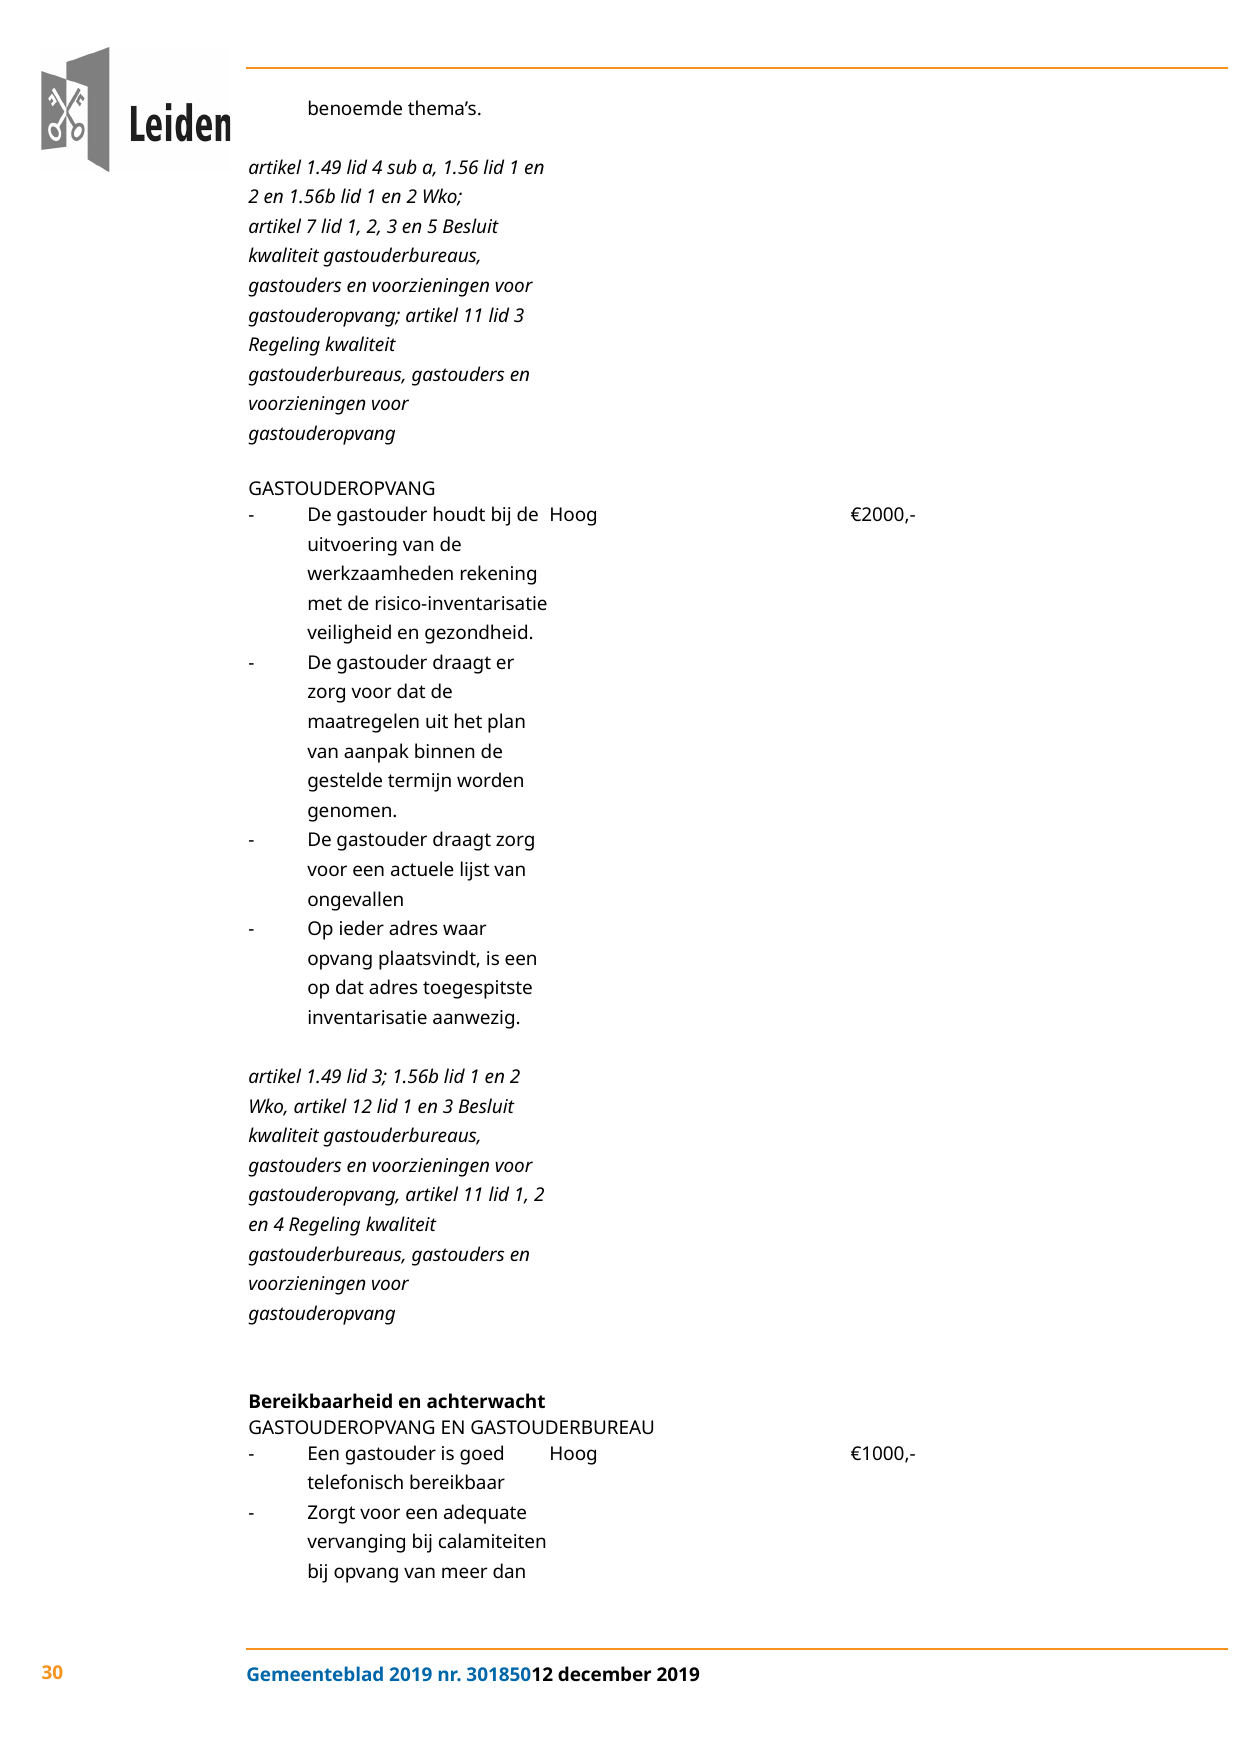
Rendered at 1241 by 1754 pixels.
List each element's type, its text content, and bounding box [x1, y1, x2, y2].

table_cell De gastouder houdt bij de uitvoering van de werkzaamheden rekening met de risico-inventarisatie veiligheid en gezondheid. De gastouder draagt er zorg voor dat de maatregelen uit het plan van aanpak binnen de gestelde termijn worden genomen. De gastouder draagt zorg voor een actuele lijst van ongevallen Op ieder adres waar opvang plaatsvindt, is een op dat adres toegespitste inventarisatie aanwezig. artikel 1.49 lid 3; 1.56b lid 1 en 2 Wko, artikel 12 lid 1 en 3 Besluit kwaliteit gastouderbureaus, gastouders en voorzieningen voor gastouderopvang, artikel 11 lid 1, 2 en 4 Regeling kwaliteit gastouderbureaus, gastouders en voorzieningen voor gastouderopvang [248, 501, 549, 1355]
table_cell Hoog [549, 1440, 850, 1584]
table_cell benoemde thema’s. artikel 1.49 lid 4 sub a, 1.56 lid 1 en 2 en 1.56b lid 1 en 2 Wko; artikel 7 lid 1, 2, 3 en 5 Besluit kwaliteit gastouderbureaus, gastouders en voorzieningen voor gastouderopvang; artikel 11 lid 3 Regeling kwaliteit gastouderbureaus, gastouders en voorzieningen voor gastouderopvang [248, 95, 549, 476]
table_cell Een gastouder is goed telefonisch bereikbaar Zorgt voor een adequate vervanging bij calamiteiten bij opvang van meer dan [248, 1440, 549, 1584]
table_cell [850, 95, 1152, 476]
table_cell €1000,- [850, 1440, 1152, 1584]
table_cell €2000,- [850, 501, 1152, 1355]
table_cell [549, 95, 850, 476]
table_cell GASTOUDEROPVANG [248, 476, 1152, 501]
picture [41, 47, 231, 172]
table_header Bereikbaarheid en achterwacht [248, 1388, 1152, 1414]
table_cell Hoog [549, 501, 850, 1355]
table_cell GASTOUDEROPVANG EN GASTOUDERBUREAU [248, 1414, 1152, 1440]
